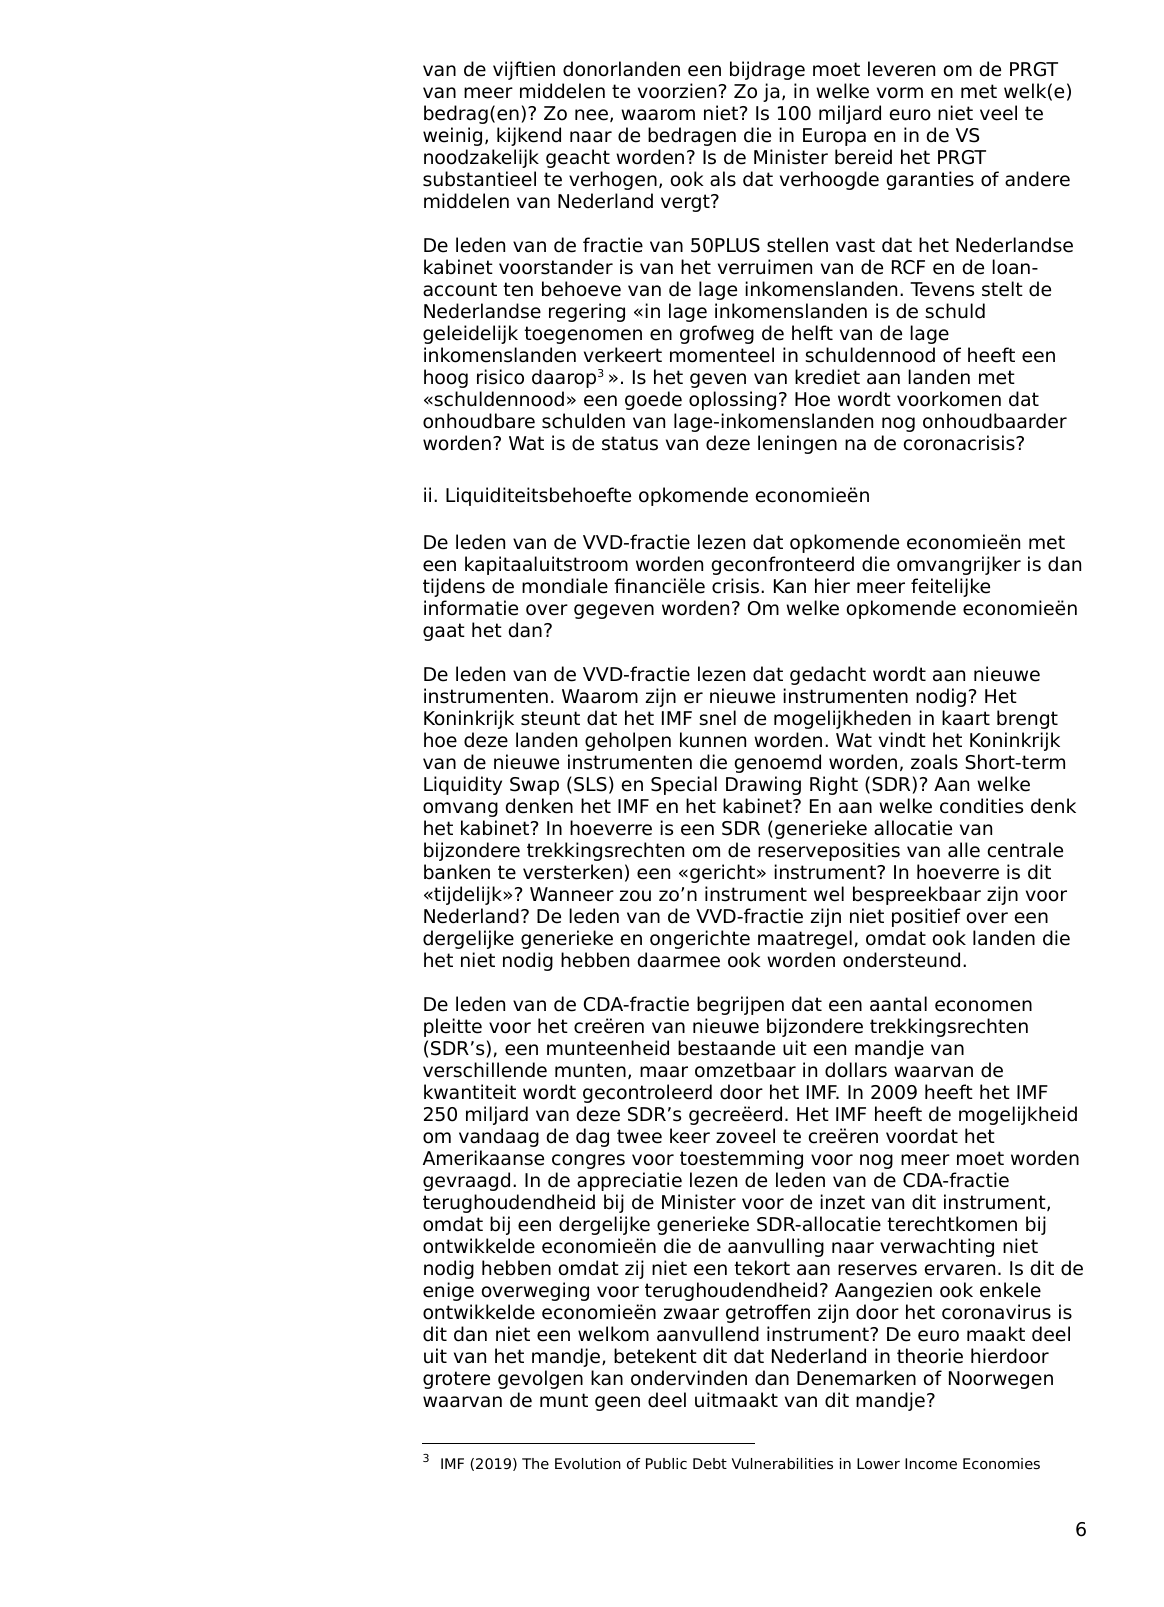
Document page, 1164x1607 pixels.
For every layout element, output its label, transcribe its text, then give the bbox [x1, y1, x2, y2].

text De leden van de VVD-fractie lezen dat opkomende economieën met een kapitaaluitstroom worden geconfronteerd die omvangrijker is dan tijdens de mondiale financiële crisis. Kan hier meer feitelijke informatie over gegeven worden? Om welke opkomende economieën gaat het dan? [422, 532, 1087, 642]
text IMF (2019) The Evolution of Public Debt Vulnerabilities in Lower Income Economies [422, 1452, 1087, 1474]
text De leden van de VVD-fractie lezen dat gedacht wordt aan nieuwe instrumenten. Waarom zijn er nieuwe instrumenten nodig? Het Koninkrijk steunt dat het IMF snel de mogelijkheden in kaart brengt hoe deze landen geholpen kunnen worden. Wat vindt het Koninkrijk van de nieuwe instrumenten die genoemd worden, zoals Short-term Liquidity Swap (SLS) en Special Drawing Right (SDR)? Aan welke omvang denken het IMF en het kabinet? En aan welke condities denk het kabinet? In hoeverre is een SDR (generieke allocatie van bijzondere trekkingsrechten om de reserveposities van alle centrale banken te versterken) een «gericht» instrument? In hoeverre is dit «tijdelijk»? Wanneer zou zo’n instrument wel bespreekbaar zijn voor Nederland? De leden van de VVD-fractie zijn niet positief over een dergelijke generieke en ongerichte maatregel, omdat ook landen die het niet nodig hebben daarmee ook worden ondersteund. [422, 664, 1087, 972]
text van de vijftien donorlanden een bijdrage moet leveren om de PRGT van meer middelen te voorzien? Zo ja, in welke vorm en met welk(e) bedrag(en)? Zo nee, waarom niet? Is 100 miljard euro niet veel te weinig, kijkend naar de bedragen die in Europa en in de VS noodzakelijk geacht worden? Is de Minister bereid het PRGT substantieel te verhogen, ook als dat verhoogde garanties of andere middelen van Nederland vergt? [422, 59, 1087, 213]
subtitle ii. Liquiditeitsbehoefte opkomende economieën [422, 485, 1087, 507]
text De leden van de CDA-fractie begrijpen dat een aantal economen pleitte voor het creëren van nieuwe bijzondere trekkingsrechten (SDR’s), een munteenheid bestaande uit een mandje van verschillende munten, maar omzetbaar in dollars waarvan de kwantiteit wordt gecontroleerd door het IMF. In 2009 heeft het IMF 250 miljard van deze SDR’s gecreëerd. Het IMF heeft de mogelijkheid om vandaag de dag twee keer zoveel te creëren voordat het Amerikaanse congres voor toestemming voor nog meer moet worden gevraagd. In de appreciatie lezen de leden van de CDA-fractie terughoudendheid bij de Minister voor de inzet van dit instrument, omdat bij een dergelijke generieke SDR-allocatie terechtkomen bij ontwikkelde economieën die de aanvulling naar verwachting niet nodig hebben omdat zij niet een tekort aan reserves ervaren. Is dit de enige overweging voor terughoudendheid? Aangezien ook enkele ontwikkelde economieën zwaar getroffen zijn door het coronavirus is dit dan niet een welkom aanvullend instrument? De euro maakt deel uit van het mandje, betekent dit dat Nederland in theorie hierdoor grotere gevolgen kan ondervinden dan Denemarken of Noorwegen waarvan de munt geen deel uitmaakt van dit mandje? [422, 994, 1087, 1411]
text De leden van de fractie van 50PLUS stellen vast dat het Nederlandse kabinet voorstander is van het verruimen van de RCF en de loan-account ten behoeve van de lage inkomenslanden. Tevens stelt de Nederlandse regering «in lage inkomenslanden is de schuld geleidelijk toegenomen en grofweg de helft van de lage inkomenslanden verkeert momenteel in schuldennood of heeft een hoog risico daarop». Is het geven van krediet aan landen met «schuldennood» een goede oplossing? Hoe wordt voorkomen dat onhoudbare schulden van lage-inkomenslanden nog onhoudbaarder worden? Wat is de status van deze leningen na de coronacrisis? [422, 235, 1087, 455]
